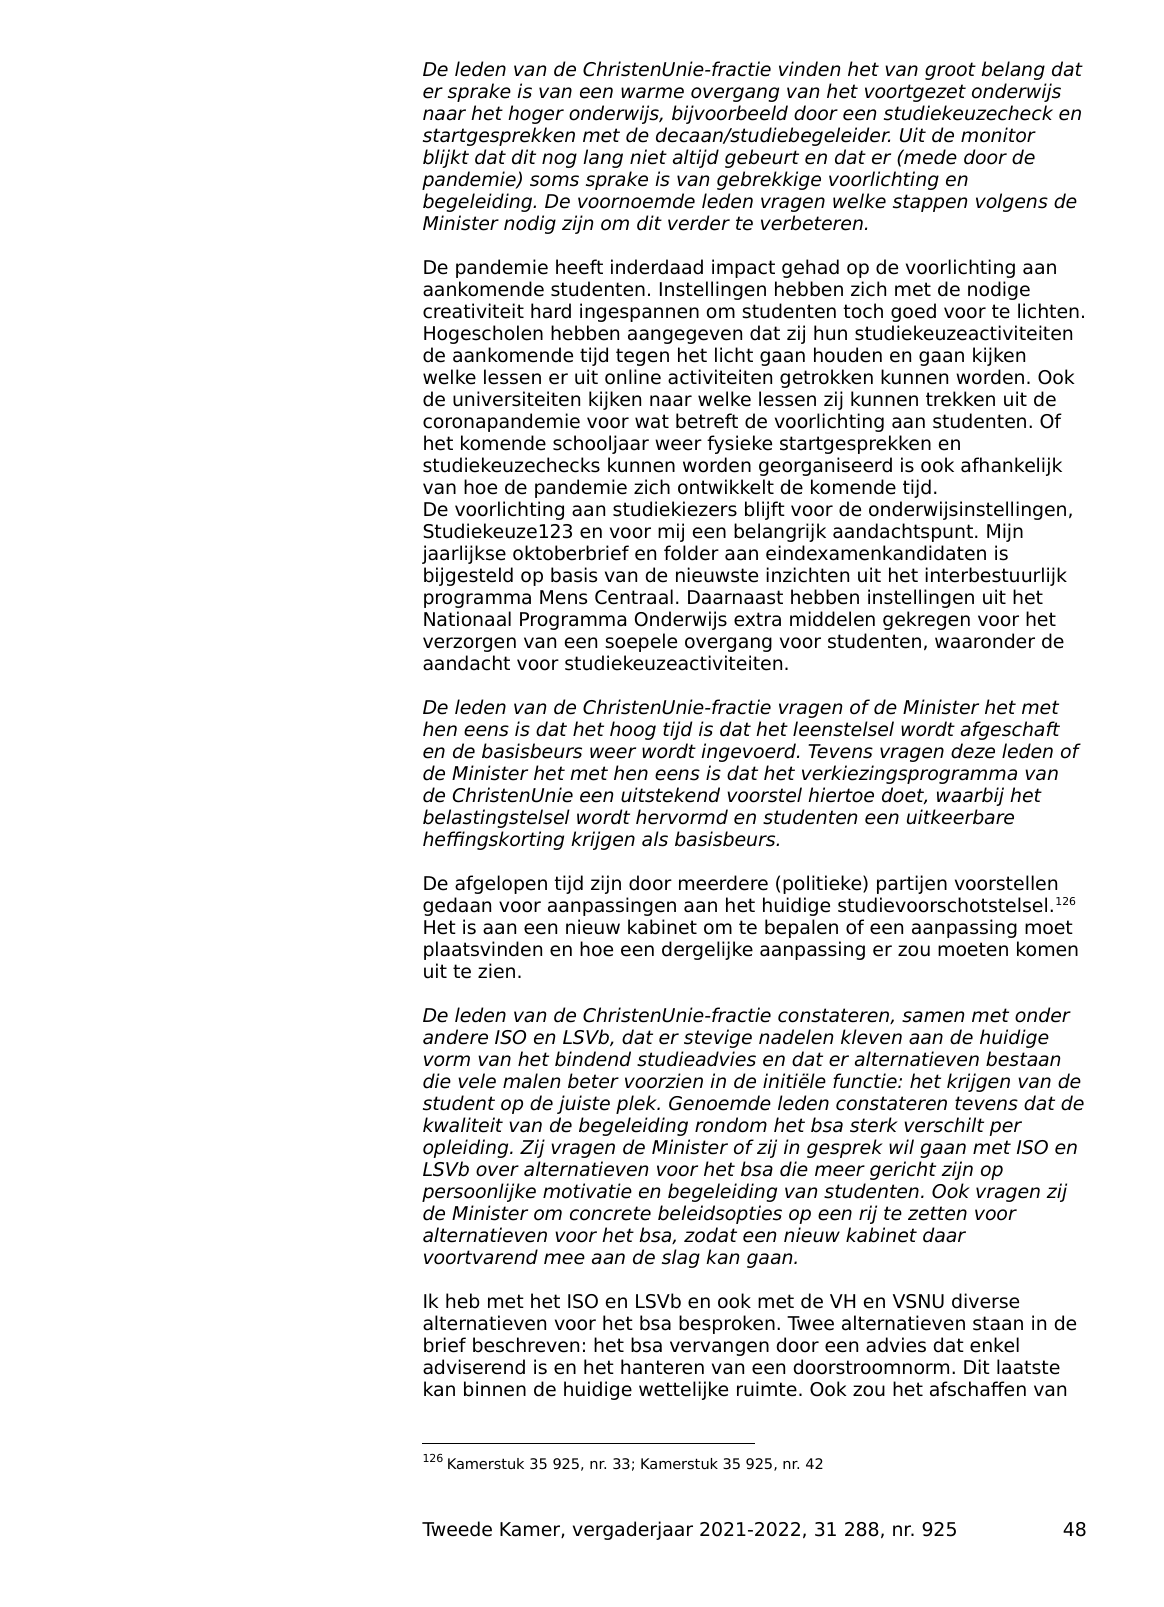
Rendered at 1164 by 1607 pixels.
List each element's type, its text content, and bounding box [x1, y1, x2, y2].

text De afgelopen tijd zijn door meerdere (politieke) partijen voorstellen gedaan voor aanpassingen aan het huidige studievoorschotstelsel. Het is aan een nieuw kabinet om te bepalen of een aanpassing moet plaatsvinden en hoe een dergelijke aanpassing er zou moeten komen uit te zien. [422, 873, 1087, 983]
text Kamerstuk 35 925, nr. 33; Kamerstuk 35 925, nr. 42 [422, 1452, 1087, 1474]
text Ik heb met het ISO en LSVb en ook met de VH en VSNU diverse alternatieven voor het bsa besproken. Twee alternatieven staan in de brief beschreven: het bsa vervangen door een advies dat enkel adviserend is en het hanteren van een doorstroomnorm. Dit laatste kan binnen de huidige wettelijke ruimte. Ook zou het afschaffen van [422, 1291, 1087, 1401]
text De pandemie heeft inderdaad impact gehad op de voorlichting aan aankomende studenten. Instellingen hebben zich met de nodige creativiteit hard ingespannen om studenten toch goed voor te lichten. Hogescholen hebben aangegeven dat zij hun studiekeuzeactiviteiten de aankomende tijd tegen het licht gaan houden en gaan kijken welke lessen er uit online activiteiten getrokken kunnen worden. Ook de universiteiten kijken naar welke lessen zij kunnen trekken uit de coronapandemie voor wat betreft de voorlichting aan studenten. Of het komende schooljaar weer fysieke startgesprekken en studiekeuzechecks kunnen worden georganiseerd is ook afhankelijk van hoe de pandemie zich ontwikkelt de komende tijd. [422, 257, 1087, 499]
text De leden van de ChristenUnie-fractie vinden het van groot belang dat er sprake is van een warme overgang van het voortgezet onderwijs naar het hoger onderwijs, bijvoorbeeld door een studiekeuzecheck en startgesprekken met de decaan/studiebegeleider. Uit de monitor blijkt dat dit nog lang niet altijd gebeurt en dat er (mede door de pandemie) soms sprake is van gebrekkige voorlichting en begeleiding. De voornoemde leden vragen welke stappen volgens de Minister nodig zijn om dit verder te verbeteren. [422, 59, 1087, 235]
text De leden van de ChristenUnie-fractie constateren, samen met onder andere ISO en LSVb, dat er stevige nadelen kleven aan de huidige vorm van het bindend studieadvies en dat er alternatieven bestaan die vele malen beter voorzien in de initiële functie: het krijgen van de student op de juiste plek. Genoemde leden constateren tevens dat de kwaliteit van de begeleiding rondom het bsa sterk verschilt per opleiding. Zij vragen de Minister of zij in gesprek wil gaan met ISO en LSVb over alternatieven voor het bsa die meer gericht zijn op persoonlijke motivatie en begeleiding van studenten. Ook vragen zij de Minister om concrete beleidsopties op een rij te zetten voor alternatieven voor het bsa, zodat een nieuw kabinet daar voortvarend mee aan de slag kan gaan. [422, 1005, 1087, 1269]
text De voorlichting aan studiekiezers blijft voor de onderwijsinstellingen, Studiekeuze123 en voor mij een belangrijk aandachtspunt. Mijn jaarlijkse oktoberbrief en folder aan eindexamenkandidaten is bijgesteld op basis van de nieuwste inzichten uit het interbestuurlijk programma Mens Centraal. Daarnaast hebben instellingen uit het Nationaal Programma Onderwijs extra middelen gekregen voor het verzorgen van een soepele overgang voor studenten, waaronder de aandacht voor studiekeuzeactiviteiten. [422, 499, 1087, 675]
text De leden van de ChristenUnie-fractie vragen of de Minister het met hen eens is dat het hoog tijd is dat het leenstelsel wordt afgeschaft en de basisbeurs weer wordt ingevoerd. Tevens vragen deze leden of de Minister het met hen eens is dat het verkiezingsprogramma van de ChristenUnie een uitstekend voorstel hiertoe doet, waarbij het belastingstelsel wordt hervormd en studenten een uitkeerbare heffingskorting krijgen als basisbeurs. [422, 697, 1087, 851]
